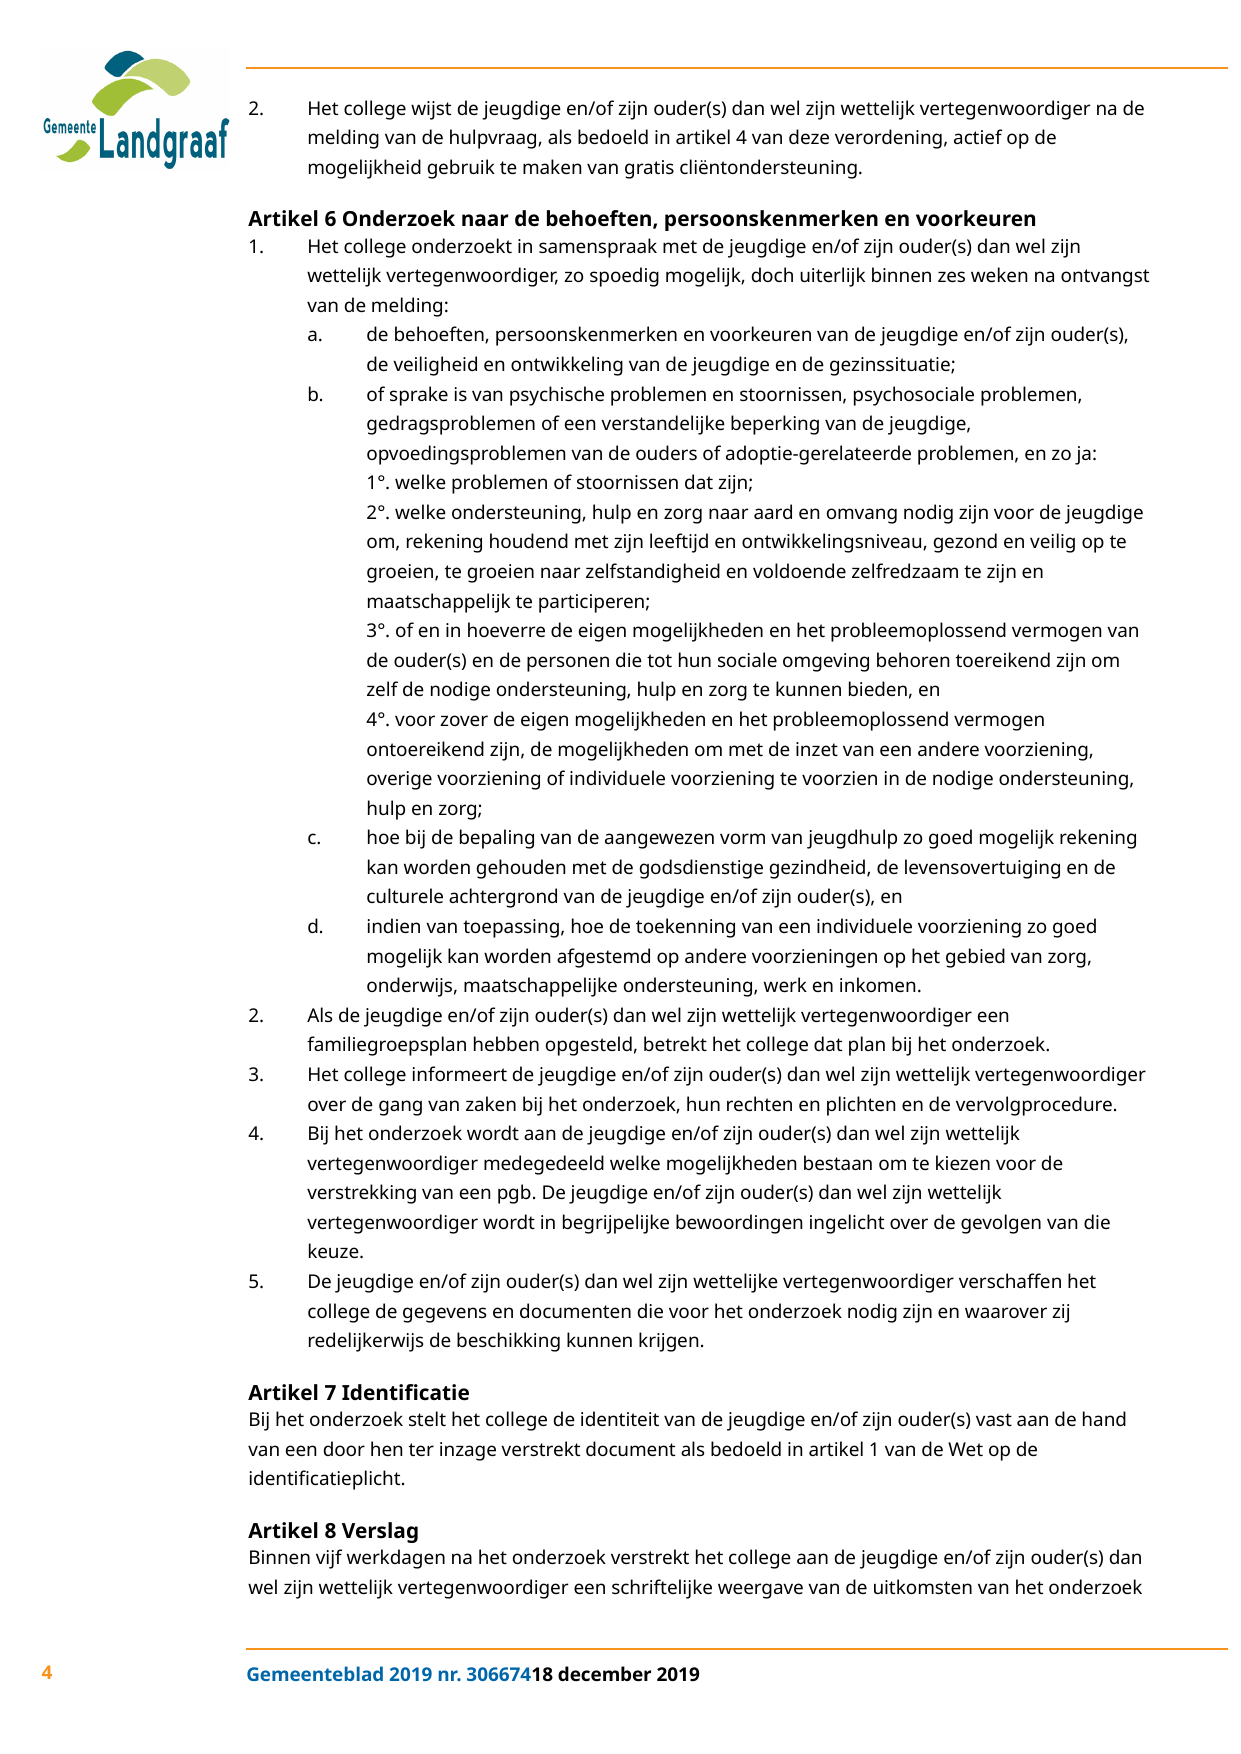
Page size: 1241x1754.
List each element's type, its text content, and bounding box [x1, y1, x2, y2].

list 4°. voor zover de eigen mogelijkheden en het probleemoplossend vermogen ontoereikend zijn, de mogelijkheden om met de inzet van een andere voorziening, overige voorziening of individuele voorziening te voorzien in de nodige ondersteuning, hulp en zorg; [307, 706, 1152, 821]
list indien van toepassing, hoe de toekenning van een individuele voorziening zo goed mogelijk kan worden afgestemd op andere voorzieningen op het gebied van zorg, onderwijs, maatschappelijke ondersteuning, werk en inkomen. [307, 913, 1152, 998]
list 3°. of en in hoeverre de eigen mogelijkheden en het probleemoplossend vermogen van de ouder(s) en de personen die tot hun sociale omgeving behoren toereikend zijn om zelf de nodige ondersteuning, hulp en zorg te kunnen bieden, en [307, 617, 1152, 702]
list Het college wijst de jeugdige en/of zijn ouder(s) dan wel zijn wettelijk vertegenwoordiger na de melding van de hulpvraag, als bedoeld in artikel 4 van deze verordening, actief op de mogelijkheid gebruik te maken van gratis cliëntondersteuning. [248, 95, 1152, 180]
text Artikel 7 Identificatie [248, 1378, 1152, 1406]
picture [41, 47, 231, 172]
list De jeugdige en/of zijn ouder(s) dan wel zijn wettelijke vertegenwoordiger verschaffen het college de gegevens en documenten die voor het onderzoek nodig zijn en waarover zij redelijkerwijs de beschikking kunnen krijgen. [248, 1268, 1152, 1353]
list Bij het onderzoek wordt aan de jeugdige en/of zijn ouder(s) dan wel zijn wettelijk vertegenwoordiger medegedeeld welke mogelijkheden bestaan om te kiezen voor de verstrekking van een pgb. De jeugdige en/of zijn ouder(s) dan wel zijn wettelijk vertegenwoordiger wordt in begrijpelijke bewoordingen ingelicht over de gevolgen van die keuze. [248, 1120, 1152, 1264]
text Bij het onderzoek stelt het college de identiteit van de jeugdige en/of zijn ouder(s) vast aan de hand van een door hen ter inzage verstrekt document als bedoeld in artikel 1 van de Wet op de identificatieplicht. [248, 1406, 1152, 1491]
text Artikel 6 Onderzoek naar de behoeften, persoonskenmerken en voorkeuren [248, 204, 1152, 233]
list Als de jeugdige en/of zijn ouder(s) dan wel zijn wettelijk vertegenwoordiger een familiegroepsplan hebben opgesteld, betrekt het college dat plan bij het onderzoek. [248, 1002, 1152, 1057]
list 1°. welke problemen of stoornissen dat zijn; [307, 469, 1152, 495]
list Het college onderzoekt in samenspraak met de jeugdige en/of zijn ouder(s) dan wel zijn wettelijk vertegenwoordiger, zo spoedig mogelijk, doch uiterlijk binnen zes weken na ontvangst van de melding: [248, 233, 1152, 318]
text Binnen vijf werkdagen na het onderzoek verstrekt het college aan de jeugdige en/of zijn ouder(s) dan wel zijn wettelijk vertegenwoordiger een schriftelijke weergave van de uitkomsten van het onderzoek [248, 1544, 1152, 1599]
list hoe bij de bepaling van de aangewezen vorm van jeugdhulp zo goed mogelijk rekening kan worden gehouden met de godsdienstige gezindheid, de levensovertuiging en de culturele achtergrond van de jeugdige en/of zijn ouder(s), en [307, 824, 1152, 909]
list de behoeften, persoonskenmerken en voorkeuren van de jeugdige en/of zijn ouder(s), de veiligheid en ontwikkeling van de jeugdige en de gezinssituatie; [307, 322, 1152, 377]
list 2°. welke ondersteuning, hulp en zorg naar aard en omvang nodig zijn voor de jeugdige om, rekening houdend met zijn leeftijd en ontwikkelingsniveau, gezond en veilig op te groeien, te groeien naar zelfstandigheid en voldoende zelfredzaam te zijn en maatschappelijk te participeren; [307, 499, 1152, 613]
text Artikel 8 Verslag [248, 1516, 1152, 1544]
list Het college informeert de jeugdige en/of zijn ouder(s) dan wel zijn wettelijk vertegenwoordiger over de gang van zaken bij het onderzoek, hun rechten en plichten en de vervolgprocedure. [248, 1061, 1152, 1116]
list of sprake is van psychische problemen en stoornissen, psychosociale problemen, gedragsproblemen of een verstandelijke beperking van de jeugdige, opvoedingsproblemen van de ouders of adoptie-gerelateerde problemen, en zo ja: [307, 381, 1152, 466]
